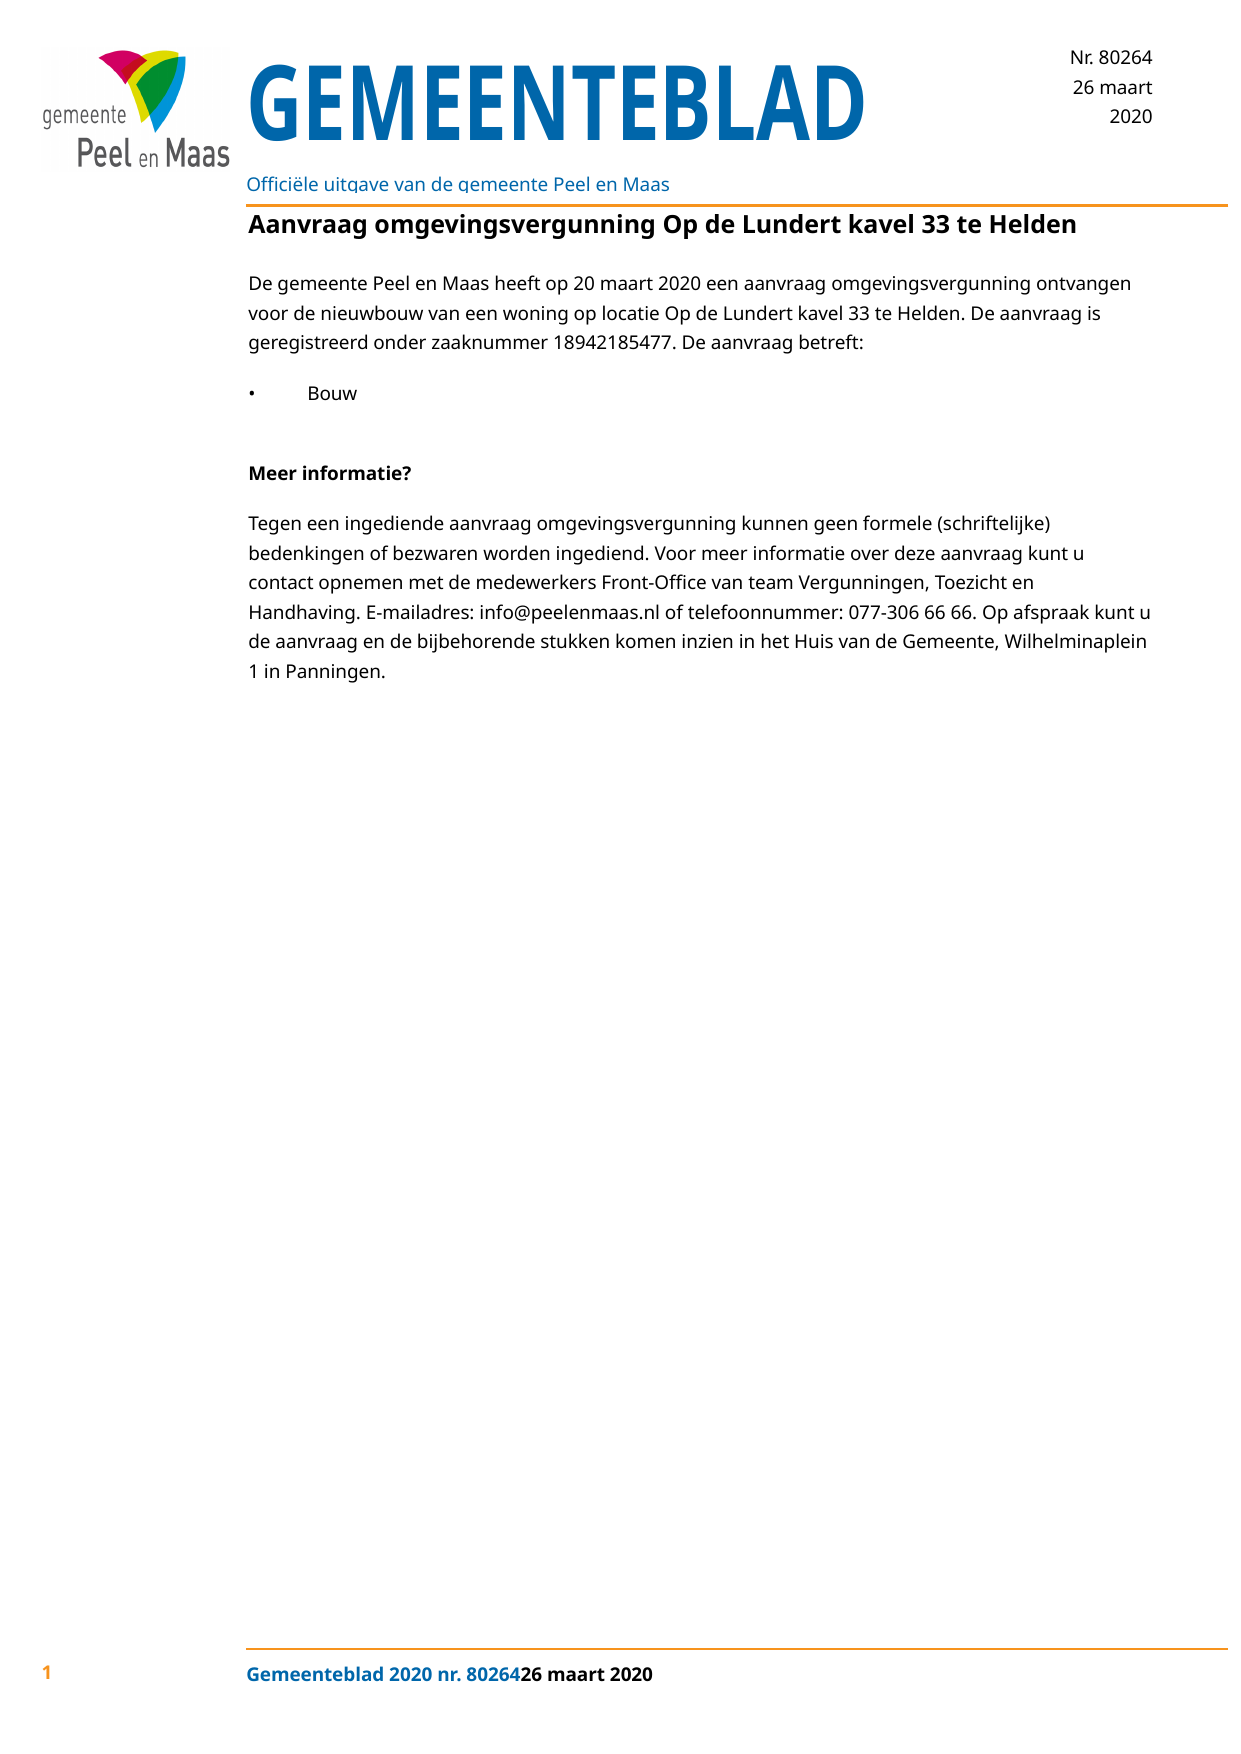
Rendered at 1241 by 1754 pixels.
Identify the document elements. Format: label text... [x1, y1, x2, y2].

text Meer informatie? [248, 460, 1152, 486]
text Aanvraag omgevingsvergunning Op de Lundert kavel 33 te Helden [248, 207, 1152, 241]
text De gemeente Peel en Maas heeft op 20 maart 2020 een aanvraag omgevingsvergunning ontvangen voor de nieuwbouw van een woning op locatie Op de Lundert kavel 33 te Helden. De aanvraag is geregistreerd onder zaaknummer 18942185477. De aanvraag betreft: [248, 270, 1152, 355]
list Bouw [248, 380, 1152, 406]
picture [41, 47, 231, 172]
text Tegen een ingediende aanvraag omgevingsvergunning kunnen geen formele (schriftelijke) bedenkingen of bezwaren worden ingediend. Voor meer informatie over deze aanvraag kunt u contact opnemen met de medewerkers Front-Office van team Vergunningen, Toezicht en Handhaving. E-mailadres: info@peelenmaas.nl of telefoonnummer: 077-306 66 66. Op afspraak kunt u de aanvraag en de bijbehorende stukken komen inzien in het Huis van de Gemeente, Wilhelminaplein 1 in Panningen. [248, 510, 1152, 684]
